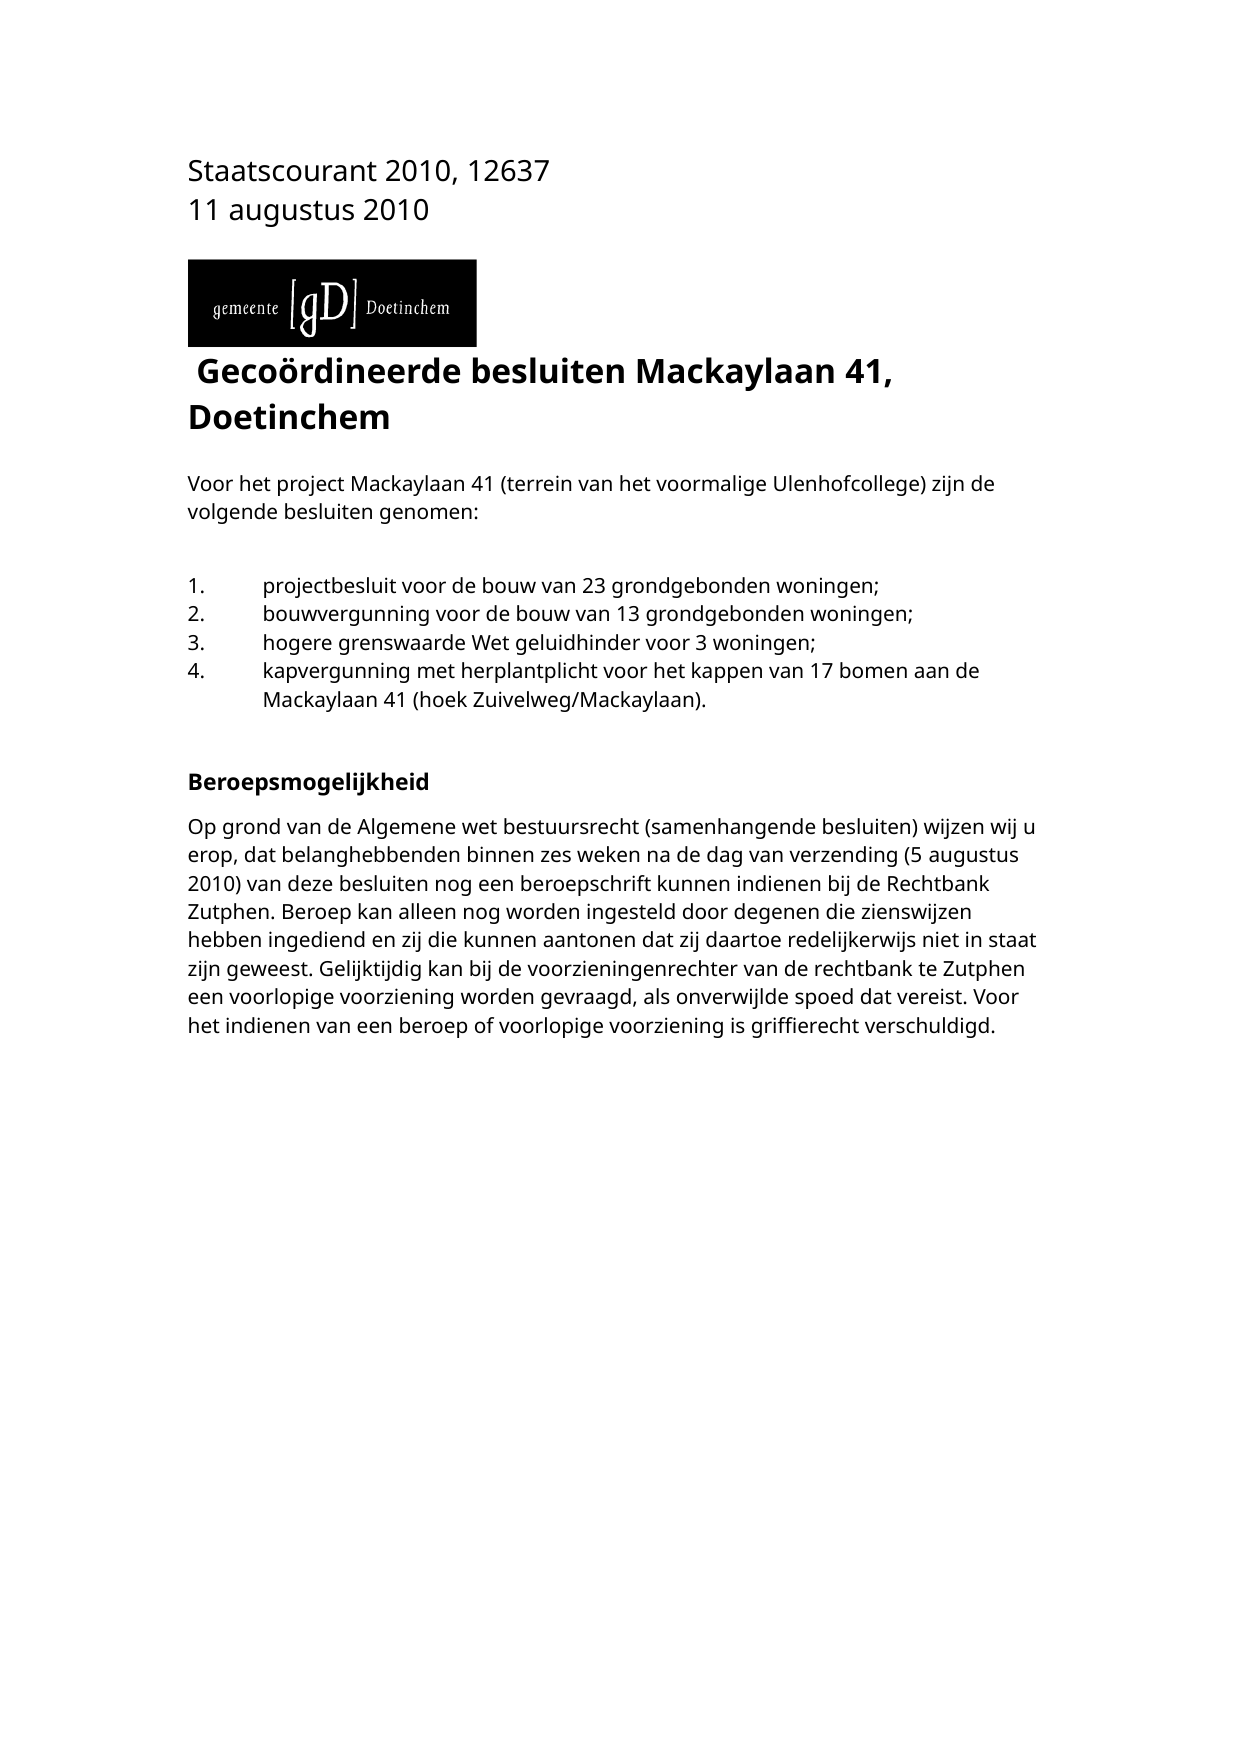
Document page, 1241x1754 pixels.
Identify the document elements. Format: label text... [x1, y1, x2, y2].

subtitle Gecoördineerde besluiten Mackaylaan 41, Doetinchem [187, 271, 1053, 439]
text 11 augustus 2010 [187, 190, 1053, 229]
text Staatscourant 2010, 12637 [187, 150, 1053, 190]
list projectbesluit voor de bouw van 23 grondgebonden woningen; [187, 571, 1053, 599]
subtitle Beroepsmogelijkheid [187, 766, 1053, 797]
list kapvergunning met herplantplicht voor het kappen van 17 bomen aan de Mackaylaan 41 (hoek Zuivelweg/Mackaylaan). [187, 656, 1053, 713]
list hogere grenswaarde Wet geluidhinder voor 3 woningen; [187, 628, 1053, 656]
picture [187, 258, 477, 348]
text Op grond van de Algemene wet bestuursrecht (samenhangende besluiten) wijzen wij u erop, dat belanghebbenden binnen zes weken na de dag van verzending (5 augustus 2010) van deze besluiten nog een beroepschrift kunnen indienen bij de Rechtbank Zutphen. Beroep kan alleen nog worden ingesteld door degenen die zienswijzen hebben ingediend en zij die kunnen aantonen dat zij daartoe redelijkerwijs niet in staat zijn geweest. Gelijktijdig kan bij de voorzieningenrechter van de rechtbank te Zutphen een voorlopige voorziening worden gevraagd, als onverwijlde spoed dat vereist. Voor het indienen van een beroep of voorlopige voorziening is griffierecht verschuldigd. [187, 812, 1053, 1039]
text Voor het project Mackaylaan 41 (terrein van het voormalige Ulenhofcollege) zijn de volgende besluiten genomen: [187, 469, 1053, 526]
list bouwvergunning voor de bouw van 13 grondgebonden woningen; [187, 599, 1053, 628]
